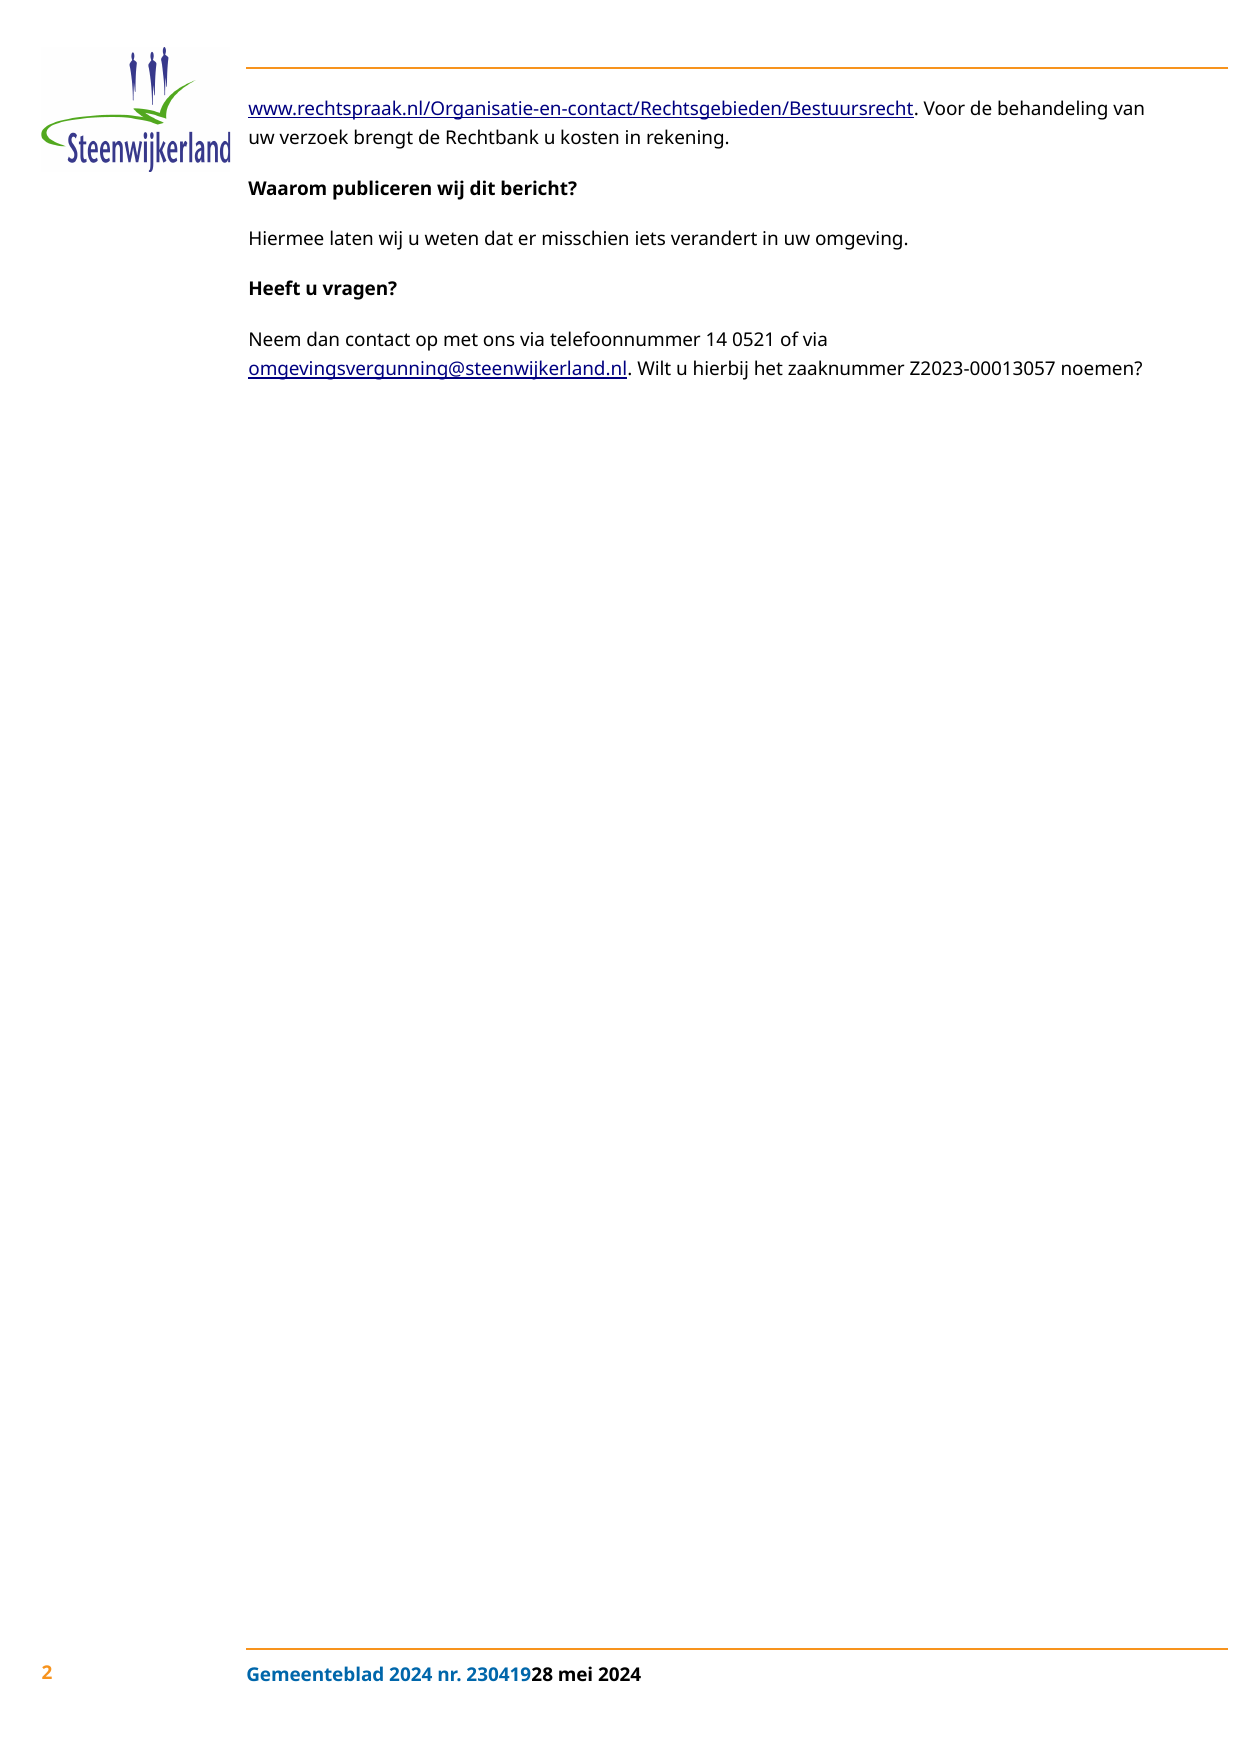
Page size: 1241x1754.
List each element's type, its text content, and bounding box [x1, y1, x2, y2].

picture [41, 47, 231, 172]
text Heeft u vragen? [248, 276, 1152, 301]
text Hiermee laten wij u weten dat er misschien iets verandert in uw omgeving. [248, 225, 1152, 251]
text www.rechtspraak.nl/Organisatie-en-contact/Rechtsgebieden/Bestuursrecht. Voor de behandeling van uw verzoek brengt de Rechtbank u kosten in rekening. [248, 95, 1152, 150]
text Waarom publiceren wij dit bericht? [248, 175, 1152, 201]
text Neem dan contact op met ons via telefoonnummer 14 0521 of via omgevingsvergunning@steenwijkerland.nl. Wilt u hierbij het zaaknummer Z2023-00013057 noemen? [248, 326, 1152, 381]
